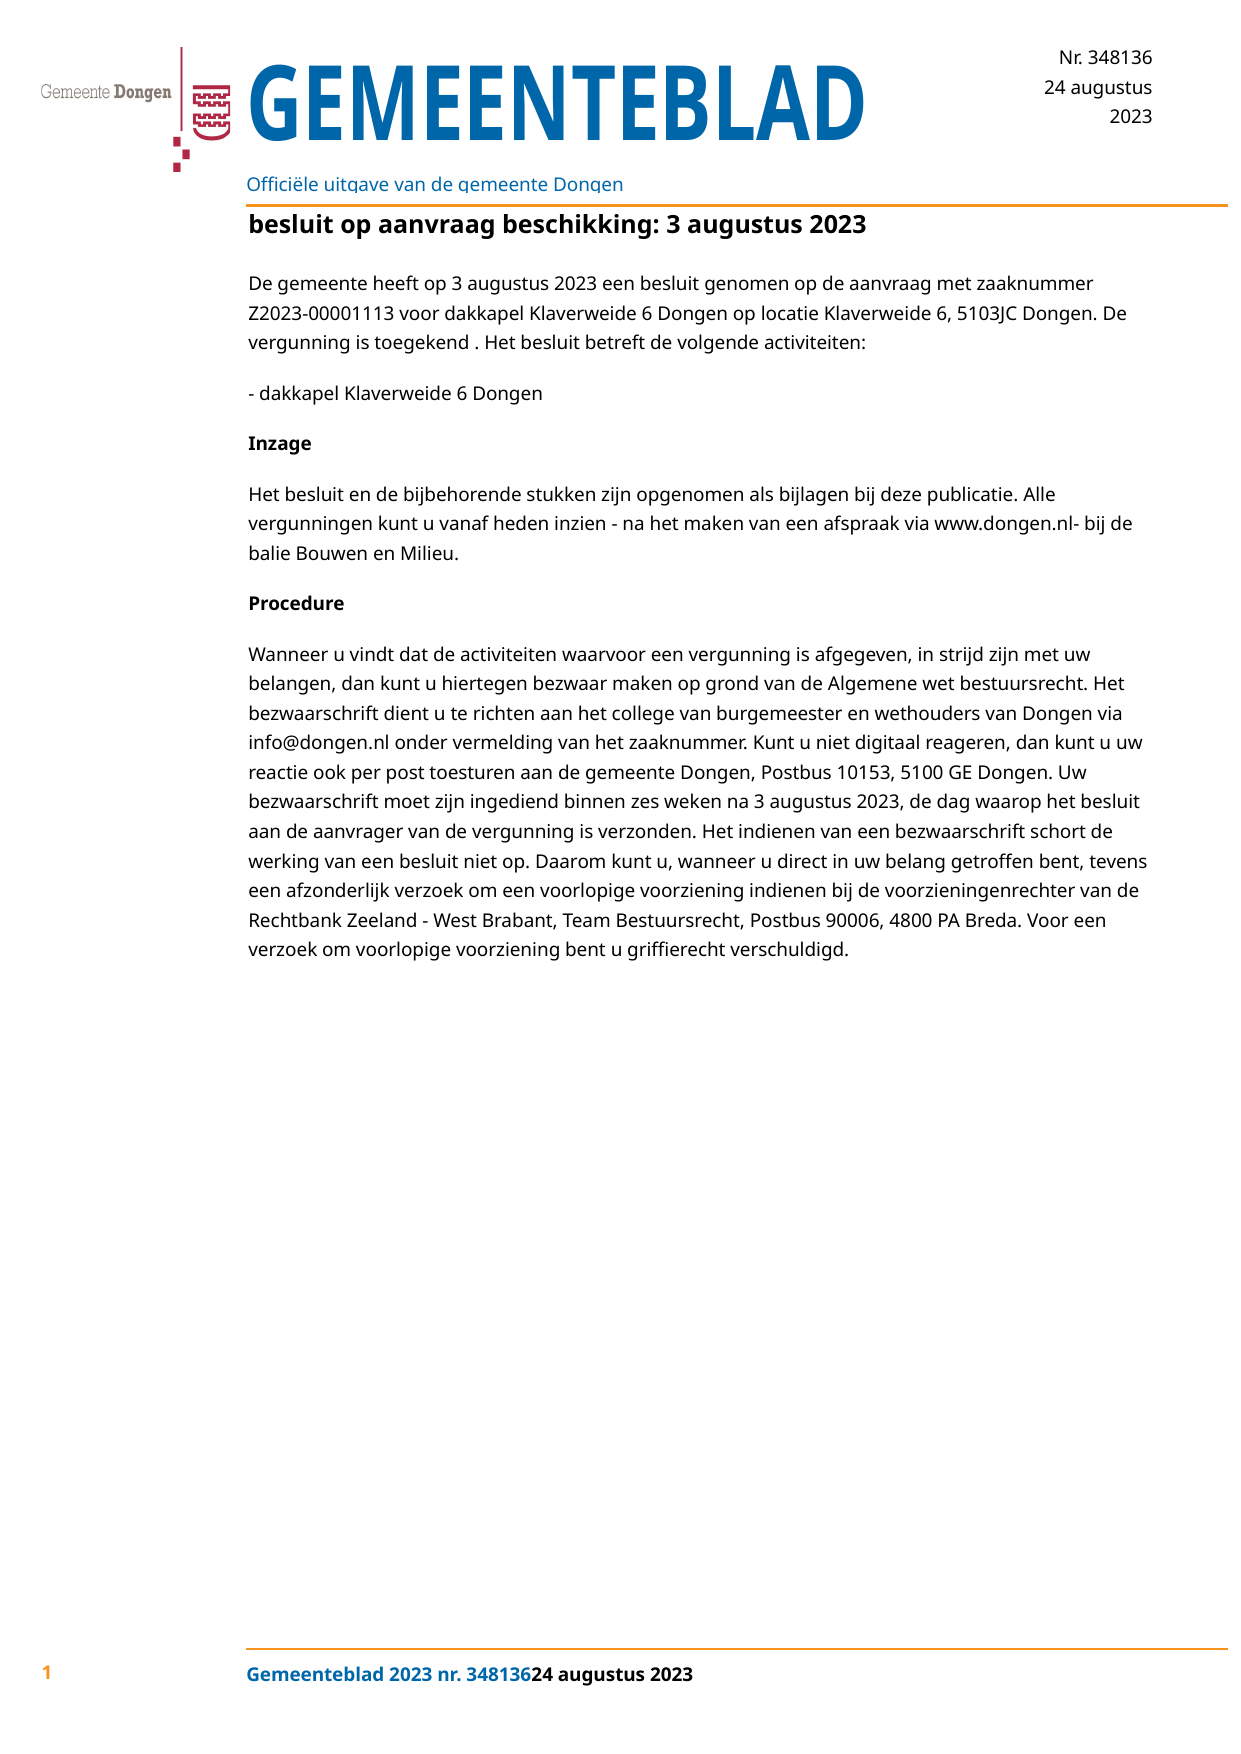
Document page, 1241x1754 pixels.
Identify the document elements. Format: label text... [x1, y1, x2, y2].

text Procedure [248, 590, 1152, 616]
text De gemeente heeft op 3 augustus 2023 een besluit genomen op de aanvraag met zaaknummer Z2023-00001113 voor dakkapel Klaverweide 6 Dongen op locatie Klaverweide 6, 5103JC Dongen. De vergunning is toegekend . Het besluit betreft de volgende activiteiten: [248, 270, 1152, 355]
text - dakkapel Klaverweide 6 Dongen [248, 380, 1152, 406]
text Wanneer u vindt dat de activiteiten waarvoor een vergunning is afgegeven, in strijd zijn met uw belangen, dan kunt u hiertegen bezwaar maken op grond van de Algemene wet bestuursrecht. Het bezwaarschrift dient u te richten aan het college van burgemeester en wethouders van Dongen via info@dongen.nl onder vermelding van het zaaknummer. Kunt u niet digitaal reageren, dan kunt u uw reactie ook per post toesturen aan de gemeente Dongen, Postbus 10153, 5100 GE Dongen. Uw bezwaarschrift moet zijn ingediend binnen zes weken na 3 augustus 2023, de dag waarop het besluit aan de aanvrager van de vergunning is verzonden. Het indienen van een bezwaarschrift schort de werking van een besluit niet op. Daarom kunt u, wanneer u direct in uw belang getroffen bent, tevens een afzonderlijk verzoek om een voorlopige voorziening indienen bij de voorzieningenrechter van de Rechtbank Zeeland - West Brabant, Team Bestuursrecht, Postbus 90006, 4800 PA Breda. Voor een verzoek om voorlopige voorziening bent u griffierecht verschuldigd. [248, 641, 1152, 962]
text Inzage [248, 430, 1152, 456]
picture [41, 47, 231, 172]
text besluit op aanvraag beschikking: 3 augustus 2023 [248, 207, 1152, 241]
text Het besluit en de bijbehorende stukken zijn opgenomen als bijlagen bij deze publicatie. Alle vergunningen kunt u vanaf heden inzien - na het maken van een afspraak via www.dongen.nl- bij de balie Bouwen en Milieu. [248, 481, 1152, 566]
